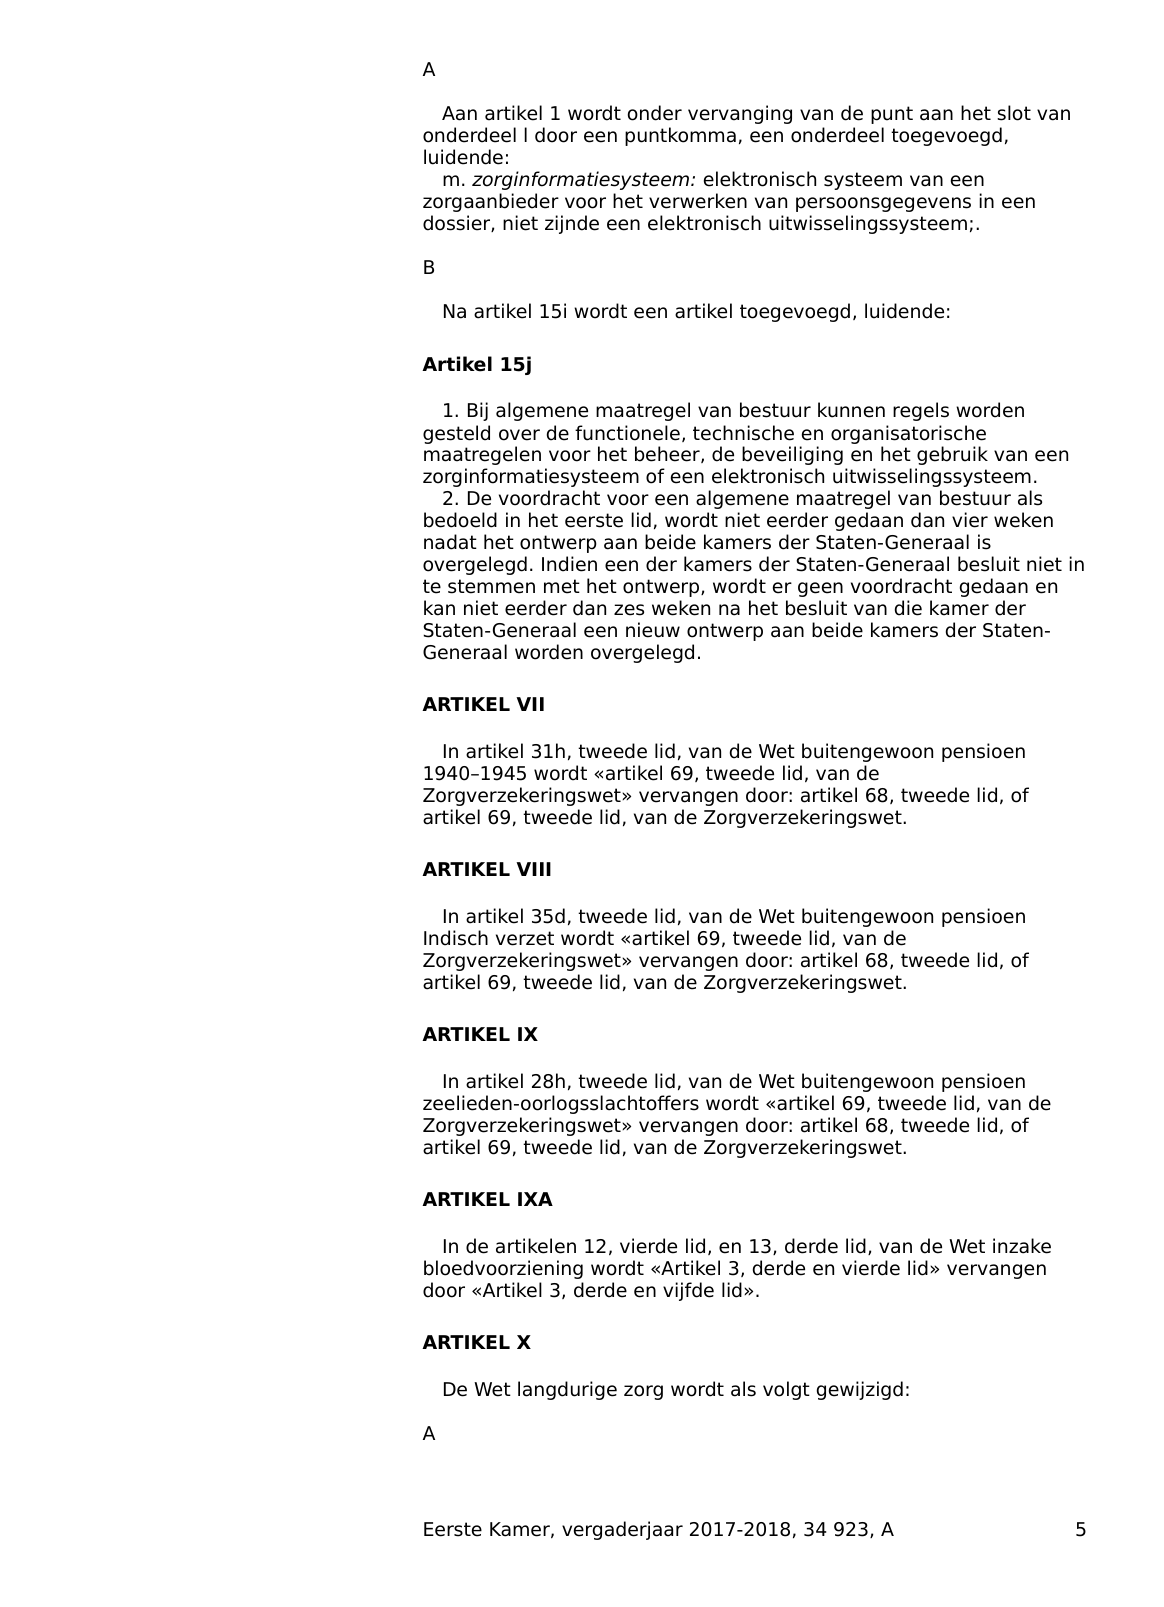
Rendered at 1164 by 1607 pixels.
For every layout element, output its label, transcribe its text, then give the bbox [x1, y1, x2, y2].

text In artikel 28h, tweede lid, van de Wet buitengewoon pensioen zeelieden-oorlogsslachtoffers wordt «artikel 69, tweede lid, van de Zorgverzekeringswet» vervangen door: artikel 68, tweede lid, of artikel 69, tweede lid, van de Zorgverzekeringswet. [422, 1071, 1087, 1159]
text In artikel 35d, tweede lid, van de Wet buitengewoon pensioen Indisch verzet wordt «artikel 69, tweede lid, van de Zorgverzekeringswet» vervangen door: artikel 68, tweede lid, of artikel 69, tweede lid, van de Zorgverzekeringswet. [422, 906, 1087, 994]
subtitle Artikel 15j [422, 353, 1087, 375]
text m. zorginformatiesysteem: elektronisch systeem van een zorgaanbieder voor het verwerken van persoonsgegevens in een dossier, niet zijnde een elektronisch uitwisselingssysteem;. [422, 169, 1087, 235]
text De Wet langdurige zorg wordt als volgt gewijzigd: [422, 1379, 1087, 1401]
subtitle ARTIKEL X [422, 1332, 1087, 1354]
subtitle ARTIKEL VIII [422, 859, 1087, 881]
subtitle ARTIKEL VII [422, 694, 1087, 716]
text B [422, 257, 1087, 279]
text 2. De voordracht voor een algemene maatregel van bestuur als bedoeld in het eerste lid, wordt niet eerder gedaan dan vier weken nadat het ontwerp aan beide kamers der Staten-Generaal is overgelegd. Indien een der kamers der Staten-Generaal besluit niet in te stemmen met het ontwerp, wordt er geen voordracht gedaan en kan niet eerder dan zes weken na het besluit van die kamer der Staten-Generaal een nieuw ontwerp aan beide kamers der Staten-Generaal worden overgelegd. [422, 488, 1087, 664]
text Aan artikel 1 wordt onder vervanging van de punt aan het slot van onderdeel l door een puntkomma, een onderdeel toegevoegd, luidende: [422, 103, 1087, 169]
subtitle ARTIKEL IXA [422, 1189, 1087, 1211]
text Na artikel 15i wordt een artikel toegevoegd, luidende: [422, 301, 1087, 323]
text In de artikelen 12, vierde lid, en 13, derde lid, van de Wet inzake bloedvoorziening wordt «Artikel 3, derde en vierde lid» vervangen door «Artikel 3, derde en vijfde lid». [422, 1236, 1087, 1302]
text A [422, 59, 1087, 81]
text In artikel 31h, tweede lid, van de Wet buitengewoon pensioen 1940–1945 wordt «artikel 69, tweede lid, van de Zorgverzekeringswet» vervangen door: artikel 68, tweede lid, of artikel 69, tweede lid, van de Zorgverzekeringswet. [422, 741, 1087, 829]
text 1. Bij algemene maatregel van bestuur kunnen regels worden gesteld over de functionele, technische en organisatorische maatregelen voor het beheer, de beveiliging en het gebruik van een zorginformatiesysteem of een elektronisch uitwisselingssysteem. [422, 400, 1087, 488]
text A [422, 1423, 1087, 1445]
subtitle ARTIKEL IX [422, 1024, 1087, 1046]
